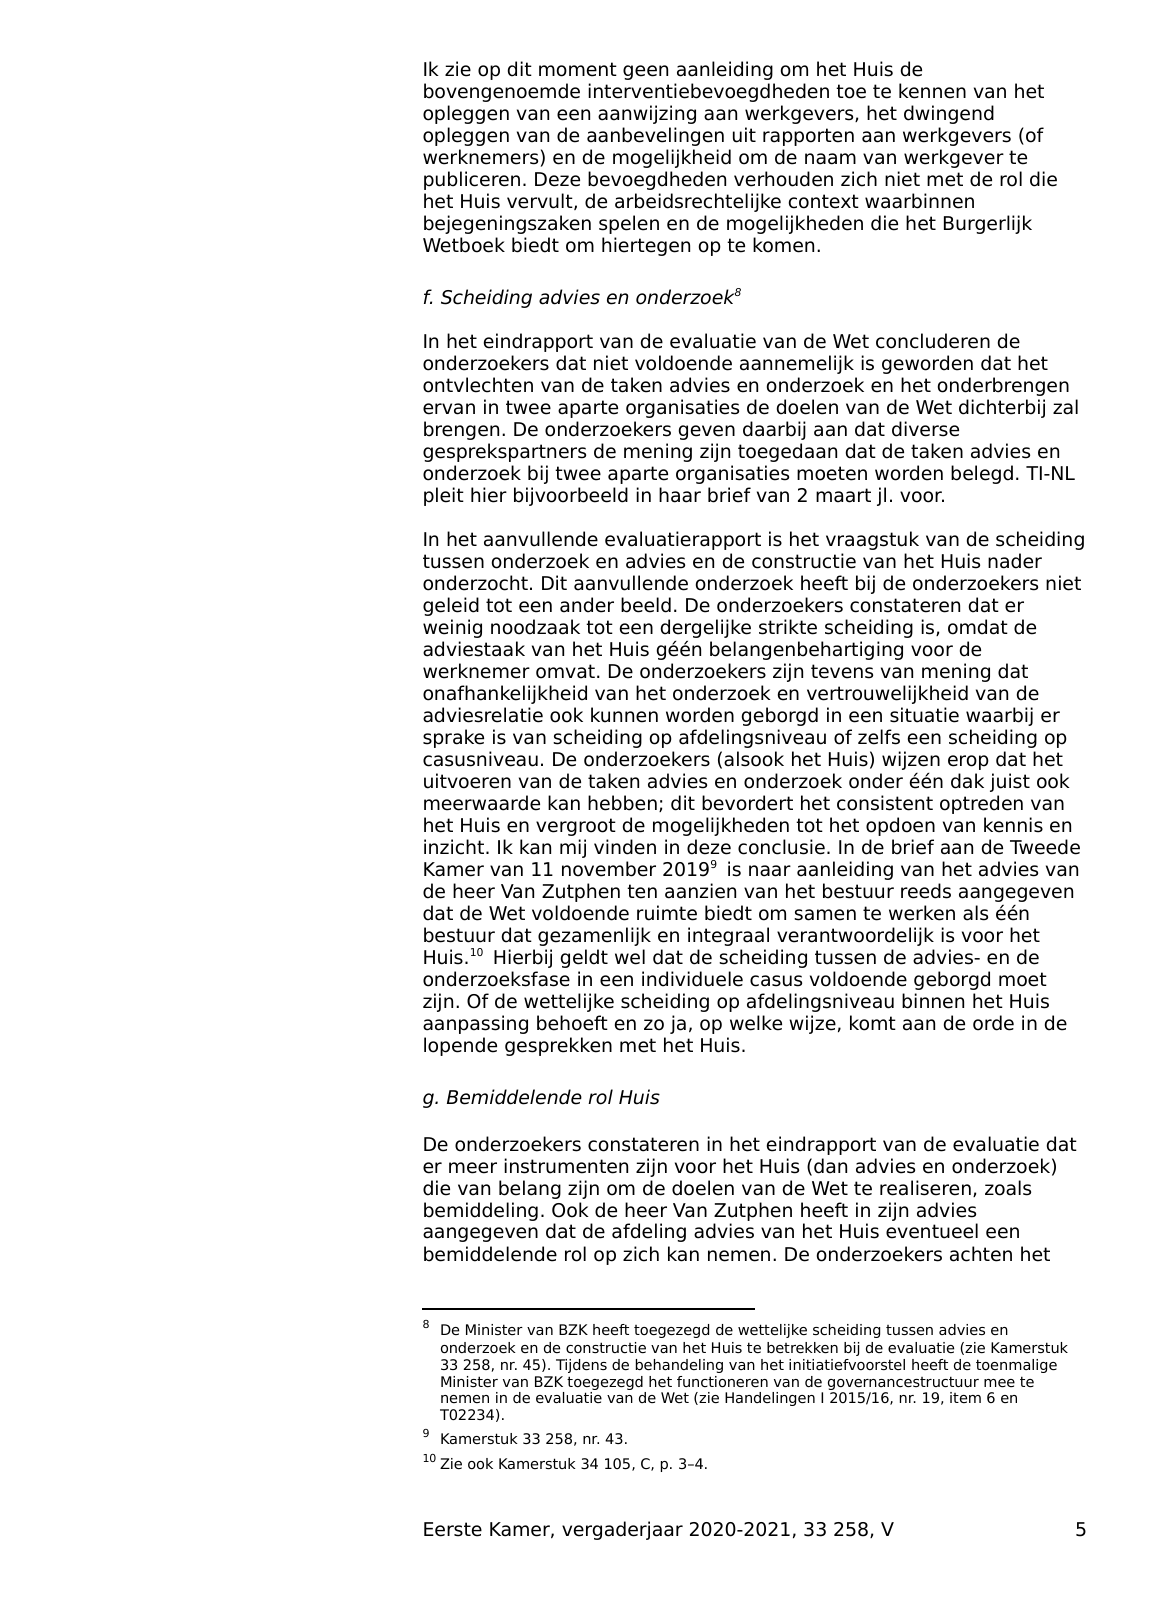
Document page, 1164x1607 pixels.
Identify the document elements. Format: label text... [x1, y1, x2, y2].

text In het eindrapport van de evaluatie van de Wet concluderen de onderzoekers dat niet voldoende aannemelijk is geworden dat het ontvlechten van de taken advies en onderzoek en het onderbrengen ervan in twee aparte organisaties de doelen van de Wet dichterbij zal brengen. De onderzoekers geven daarbij aan dat diverse gesprekspartners de mening zijn toegedaan dat de taken advies en onderzoek bij twee aparte organisaties moeten worden belegd. TI-NL pleit hier bijvoorbeeld in haar brief van 2 maart jl. voor. [422, 331, 1087, 507]
text Kamerstuk 33 258, nr. 43. [422, 1427, 1087, 1449]
text Ik zie op dit moment geen aanleiding om het Huis de bovengenoemde interventiebevoegdheden toe te kennen van het opleggen van een aanwijzing aan werkgevers, het dwingend opleggen van de aanbevelingen uit rapporten aan werkgevers (of werknemers) en de mogelijkheid om de naam van werkgever te publiceren. Deze bevoegdheden verhouden zich niet met de rol die het Huis vervult, de arbeidsrechtelijke context waarbinnen bejegeningszaken spelen en de mogelijkheden die het Burgerlijk Wetboek biedt om hiertegen op te komen. [422, 59, 1087, 257]
text Zie ook Kamerstuk 34 105, C, p. 3–4. [422, 1452, 1087, 1474]
subtitle g. Bemiddelende rol Huis [422, 1087, 1087, 1108]
text De Minister van BZK heeft toegezegd de wettelijke scheiding tussen advies en onderzoek en de constructie van het Huis te betrekken bij de evaluatie (zie Kamerstuk 33 258, nr. 45). Tijdens de behandeling van het initiatiefvoorstel heeft de toenmalige Minister van BZK toegezegd het functioneren van de governancestructuur mee te nemen in de evaluatie van de Wet (zie Handelingen I 2015/16, nr. 19, item 6 en T02234). [422, 1318, 1087, 1424]
text De onderzoekers constateren in het eindrapport van de evaluatie dat er meer instrumenten zijn voor het Huis (dan advies en onderzoek) die van belang zijn om de doelen van de Wet te realiseren, zoals bemiddeling. Ook de heer Van Zutphen heeft in zijn advies aangegeven dat de afdeling advies van het Huis eventueel een bemiddelende rol op zich kan nemen. De onderzoekers achten het [422, 1133, 1087, 1265]
subtitle f. Scheiding advies en onderzoek [422, 287, 1087, 309]
text In het aanvullende evaluatierapport is het vraagstuk van de scheiding tussen onderzoek en advies en de constructie van het Huis nader onderzocht. Dit aanvullende onderzoek heeft bij de onderzoekers niet geleid tot een ander beeld. De onderzoekers constateren dat er weinig noodzaak tot een dergelijke strikte scheiding is, omdat de adviestaak van het Huis géén belangenbehartiging voor de werknemer omvat. De onderzoekers zijn tevens van mening dat onafhankelijkheid van het onderzoek en vertrouwelijkheid van de adviesrelatie ook kunnen worden geborgd in een situatie waarbij er sprake is van scheiding op afdelingsniveau of zelfs een scheiding op casusniveau. De onderzoekers (alsook het Huis) wijzen erop dat het uitvoeren van de taken advies en onderzoek onder één dak juist ook meerwaarde kan hebben; dit bevordert het consistent optreden van het Huis en vergroot de mogelijkheden tot het opdoen van kennis en inzicht. Ik kan mij vinden in deze conclusie. In de brief aan de Tweede Kamer van 11 november 2019 is naar aanleiding van het advies van de heer Van Zutphen ten aanzien van het bestuur reeds aangegeven dat de Wet voldoende ruimte biedt om samen te werken als één bestuur dat gezamenlijk en integraal verantwoordelijk is voor het Huis. Hierbij geldt wel dat de scheiding tussen de advies- en de onderzoeksfase in een individuele casus voldoende geborgd moet zijn. Of de wettelijke scheiding op afdelingsniveau binnen het Huis aanpassing behoeft en zo ja, op welke wijze, komt aan de orde in de lopende gesprekken met het Huis. [422, 529, 1087, 1057]
